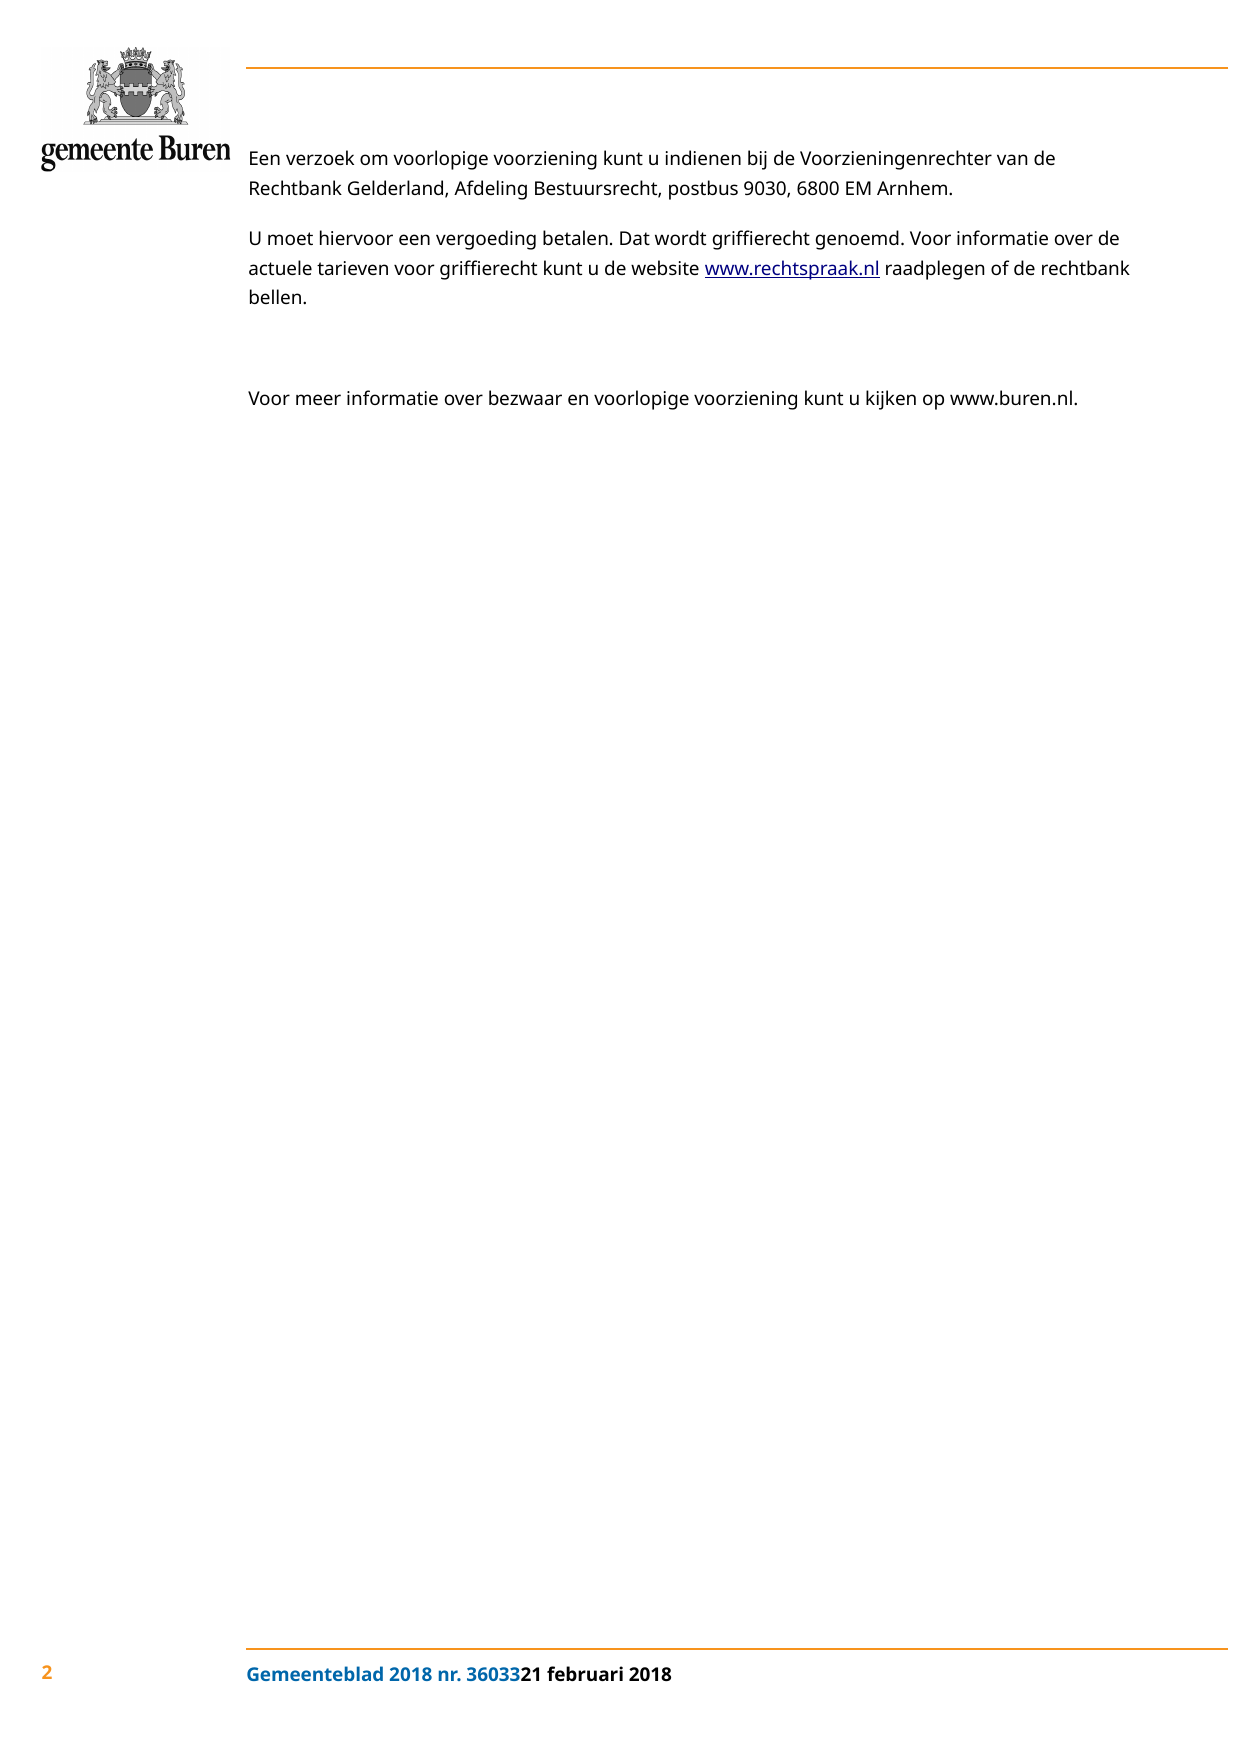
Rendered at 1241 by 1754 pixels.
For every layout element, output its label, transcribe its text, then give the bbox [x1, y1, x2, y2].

text U moet hiervoor een vergoeding betalen. Dat wordt griffierecht genoemd. Voor informatie over de actuele tarieven voor griffierecht kunt u de website www.rechtspraak.nl raadplegen of de rechtbank bellen. [248, 225, 1152, 310]
picture [41, 47, 231, 172]
text Voor meer informatie over bezwaar en voorlopige voorziening kunt u kijken op www.buren.nl. [248, 385, 1152, 411]
text Een verzoek om voorlopige voorziening kunt u indienen bij de Voorzieningenrechter van de Rechtbank Gelderland, Afdeling Bestuursrecht, postbus 9030, 6800 EM Arnhem. [248, 145, 1152, 201]
